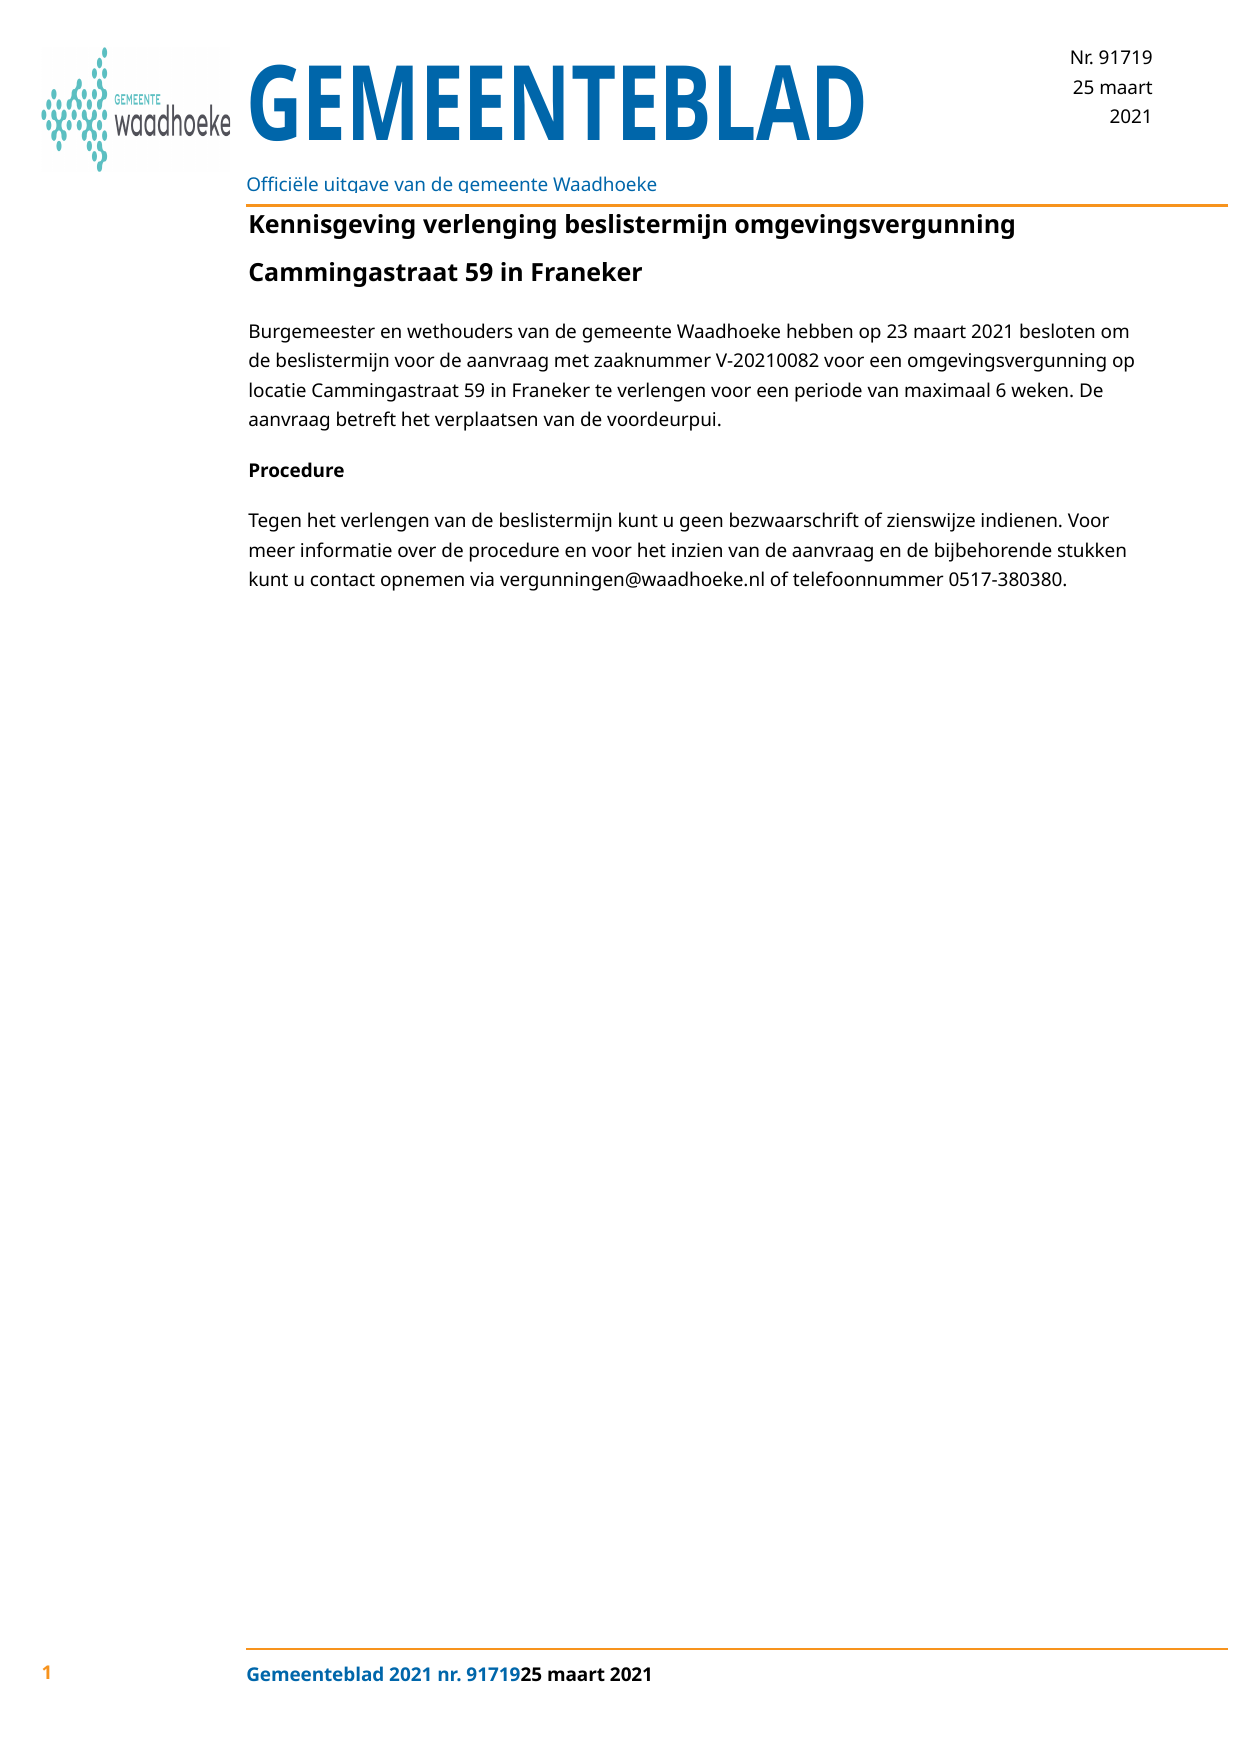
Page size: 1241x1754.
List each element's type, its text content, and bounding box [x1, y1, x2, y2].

text Kennisgeving verlenging beslistermijn omgevingsvergunning Cammingastraat 59 in Franeker [248, 207, 1152, 288]
text Burgemeester en wethouders van de gemeente Waadhoeke hebben op 23 maart 2021 besloten om de beslistermijn voor de aanvraag met zaaknummer V-20210082 voor een omgevingsvergunning op locatie Cammingastraat 59 in Franeker te verlengen voor een periode van maximaal 6 weken. De aanvraag betreft het verplaatsen van de voordeurpui. [248, 318, 1152, 432]
text Procedure [248, 457, 1152, 483]
text Tegen het verlengen van de beslistermijn kunt u geen bezwaarschrift of zienswijze indienen. Voor meer informatie over de procedure en voor het inzien van de aanvraag en de bijbehorende stukken kunt u contact opnemen via vergunningen@waadhoeke.nl of telefoonnummer 0517-380380. [248, 507, 1152, 592]
picture [41, 47, 231, 172]
